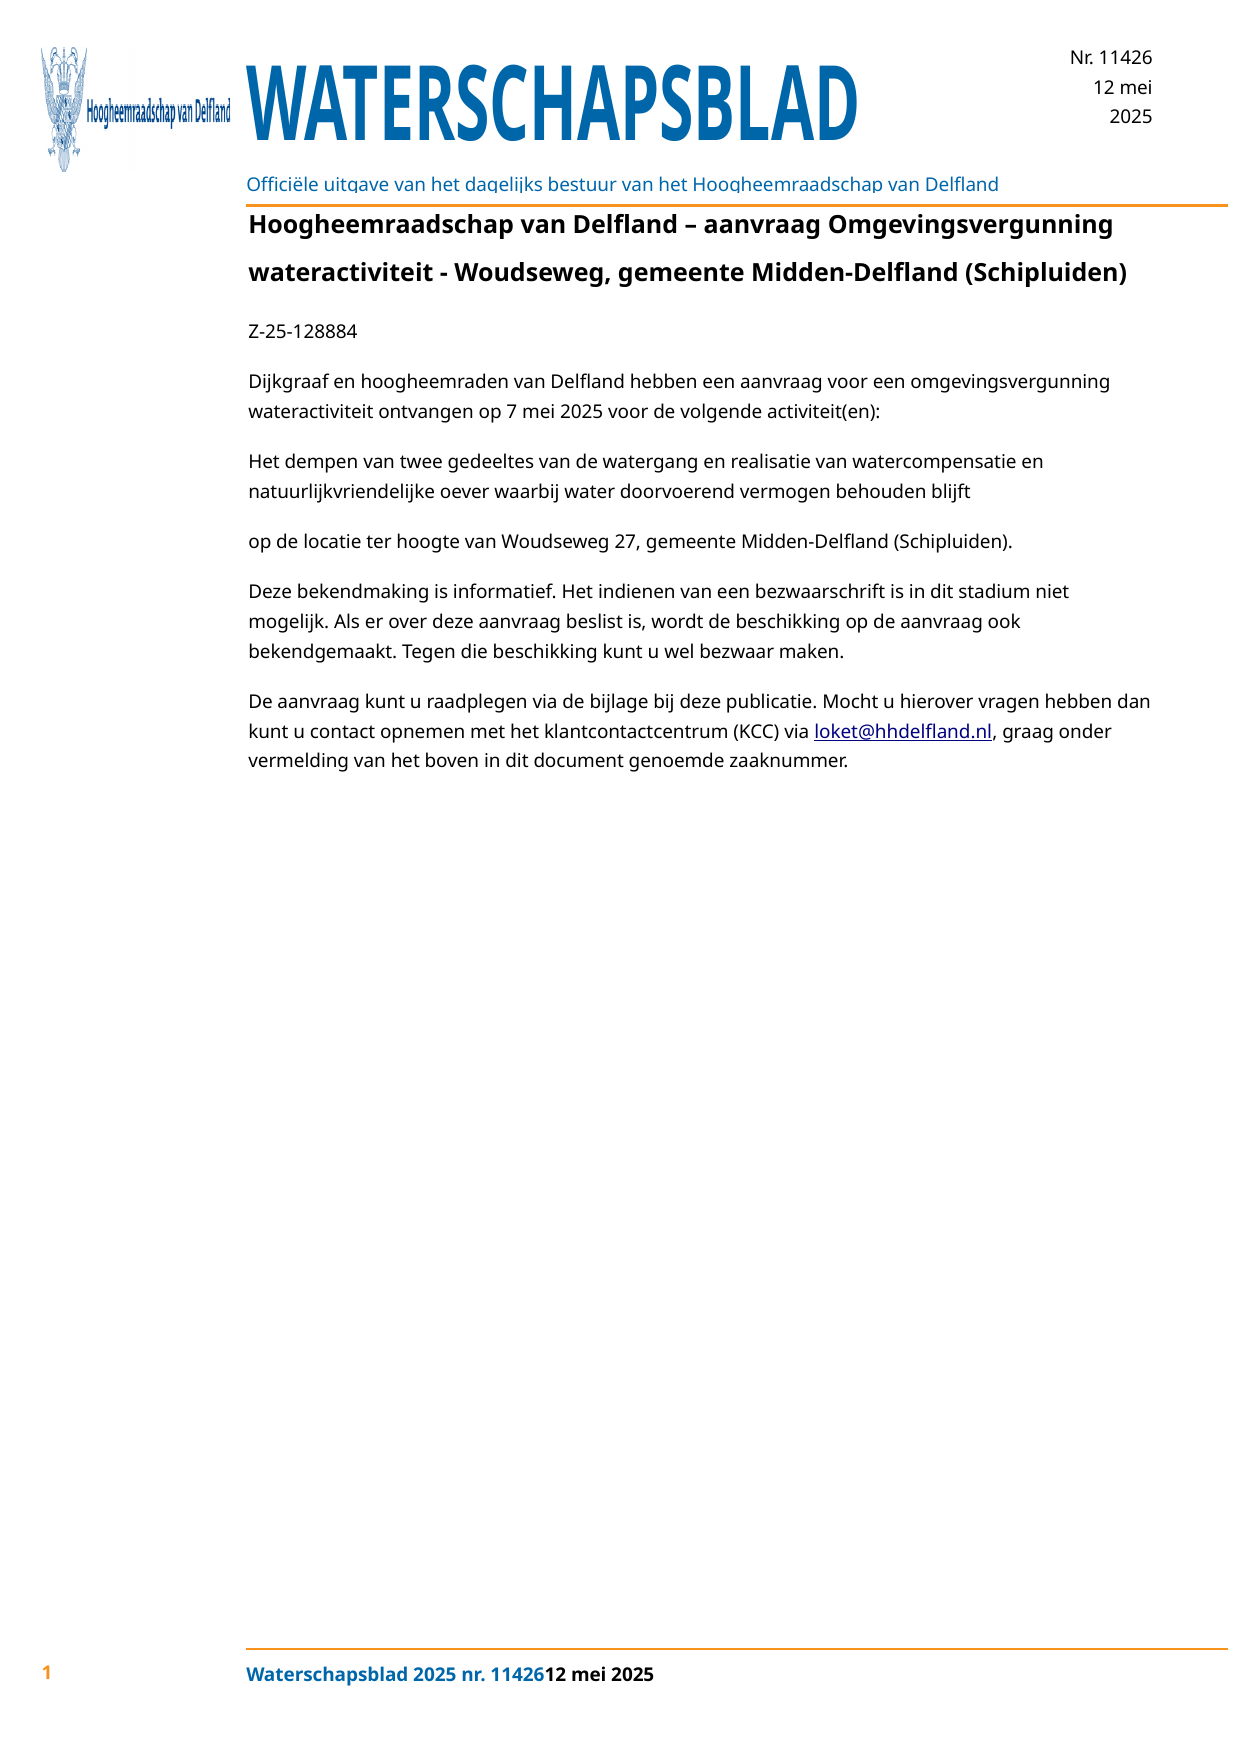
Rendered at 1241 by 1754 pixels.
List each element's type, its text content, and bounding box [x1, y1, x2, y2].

text Deze bekendmaking is informatief. Het indienen van een bezwaarschrift is in dit stadium niet mogelijk. Als er over deze aanvraag beslist is, wordt de beschikking op de aanvraag ook bekendgemaakt. Tegen die beschikking kunt u wel bezwaar maken. [248, 579, 1152, 664]
text Het dempen van twee gedeeltes van de watergang en realisatie van watercompensatie en natuurlijkvriendelijke oever waarbij water doorvoerend vermogen behouden blijft [248, 448, 1152, 504]
text Z-25-128884 [248, 318, 1152, 344]
text Dijkgraaf en hoogheemraden van Delfland hebben een aanvraag voor een omgevingsvergunning wateractiviteit ontvangen op 7 mei 2025 voor de volgende activiteit(en): [248, 368, 1152, 424]
text op de locatie ter hoogte van Woudseweg 27, gemeente Midden-Delfland (Schipluiden). [248, 528, 1152, 554]
text Hoogheemraadschap van Delfland – aanvraag Omgevingsvergunning wateractiviteit - Woudseweg, gemeente Midden-Delfland (Schipluiden) [248, 207, 1152, 288]
picture [41, 47, 231, 172]
text De aanvraag kunt u raadplegen via de bijlage bij deze publicatie. Mocht u hierover vragen hebben dan kunt u contact opnemen met het klantcontactcentrum (KCC) via loket@hhdelfland.nl, graag onder vermelding van het boven in dit document genoemde zaaknummer. [248, 688, 1152, 773]
